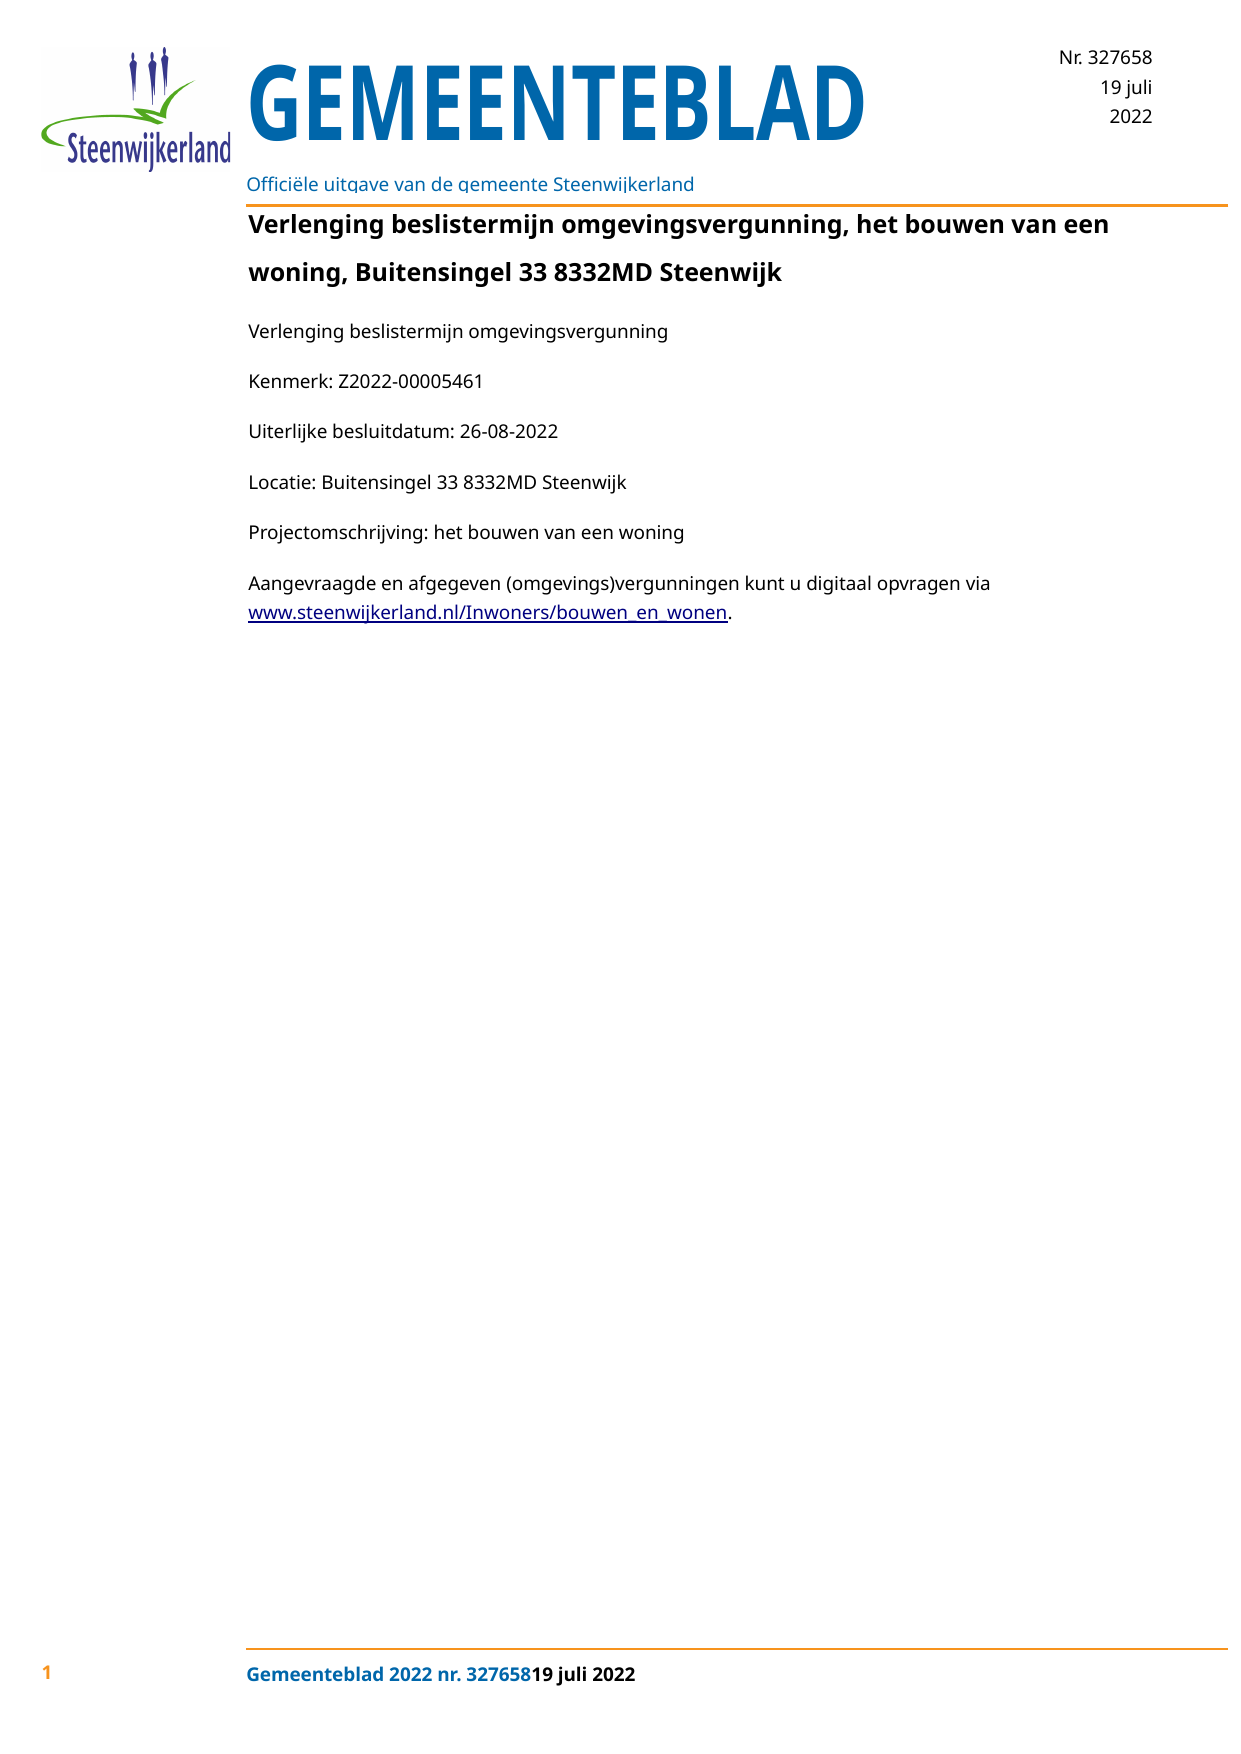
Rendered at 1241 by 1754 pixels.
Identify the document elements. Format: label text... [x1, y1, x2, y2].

text Kenmerk: Z2022-00005461 [248, 368, 1152, 394]
text Locatie: Buitensingel 33 8332MD Steenwijk [248, 469, 1152, 495]
text Verlenging beslistermijn omgevingsvergunning, het bouwen van een woning, Buitensingel 33 8332MD Steenwijk [248, 207, 1152, 288]
text Verlenging beslistermijn omgevingsvergunning [248, 318, 1152, 344]
text Uiterlijke besluitdatum: 26-08-2022 [248, 419, 1152, 444]
text Projectomschrijving: het bouwen van een woning [248, 519, 1152, 545]
picture [41, 47, 231, 172]
text Aangevraagde en afgegeven (omgevings)vergunningen kunt u digitaal opvragen via www.steenwijkerland.nl/Inwoners/bouwen_en_wonen. [248, 570, 1152, 625]
